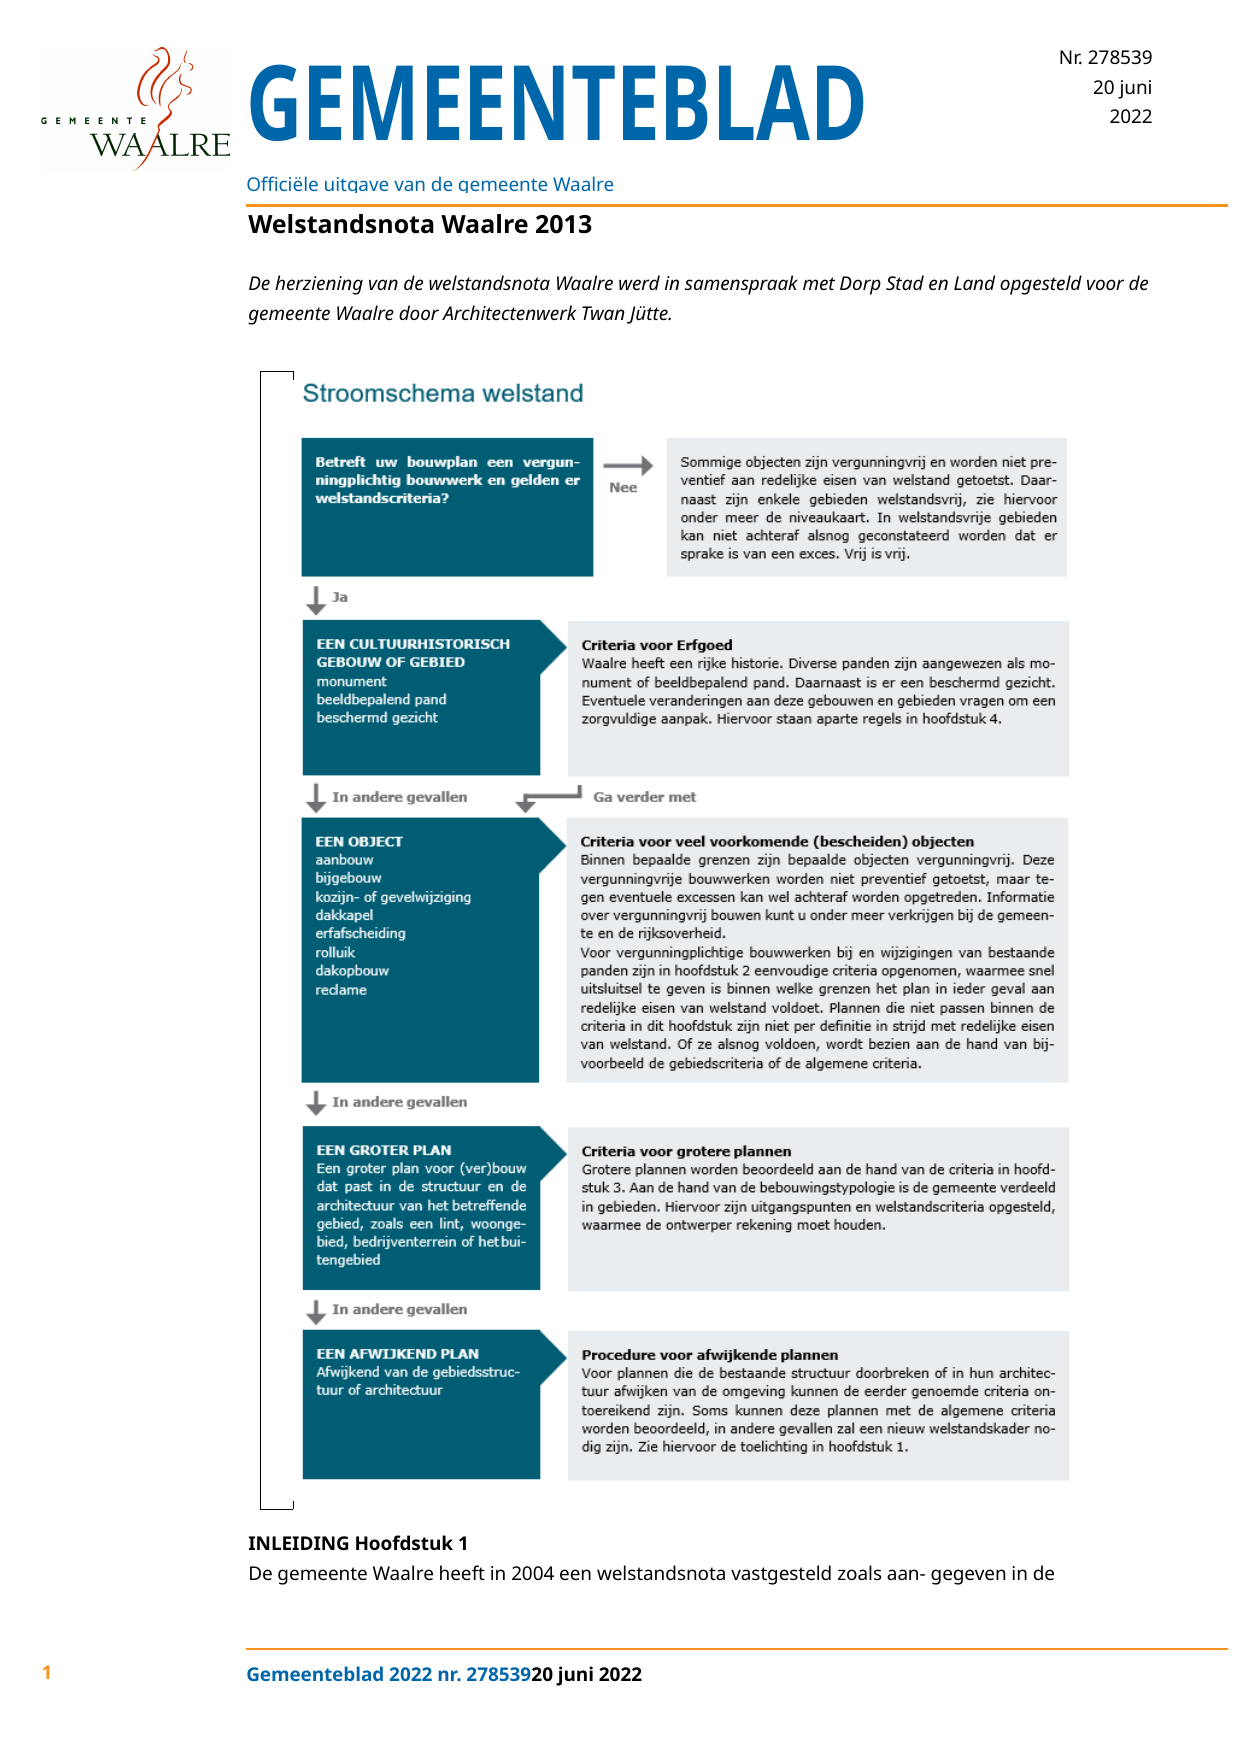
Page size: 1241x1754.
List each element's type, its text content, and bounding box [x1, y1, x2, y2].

text Welstandsnota Waalre 2013 [248, 207, 1152, 241]
text De herziening van de welstandsnota Waalre werd in samenspraak met Dorp Stad en Land opgesteld voor de gemeente Waalre door Architectenwerk Twan Jütte. [248, 270, 1152, 326]
text De gemeente Waalre heeft in 2004 een welstandsnota vastgesteld zoals aan- gegeven in de [248, 1560, 1152, 1586]
picture [41, 47, 231, 172]
picture [268, 380, 1096, 1501]
text INLEIDING Hoofdstuk 1 [248, 1531, 1152, 1556]
